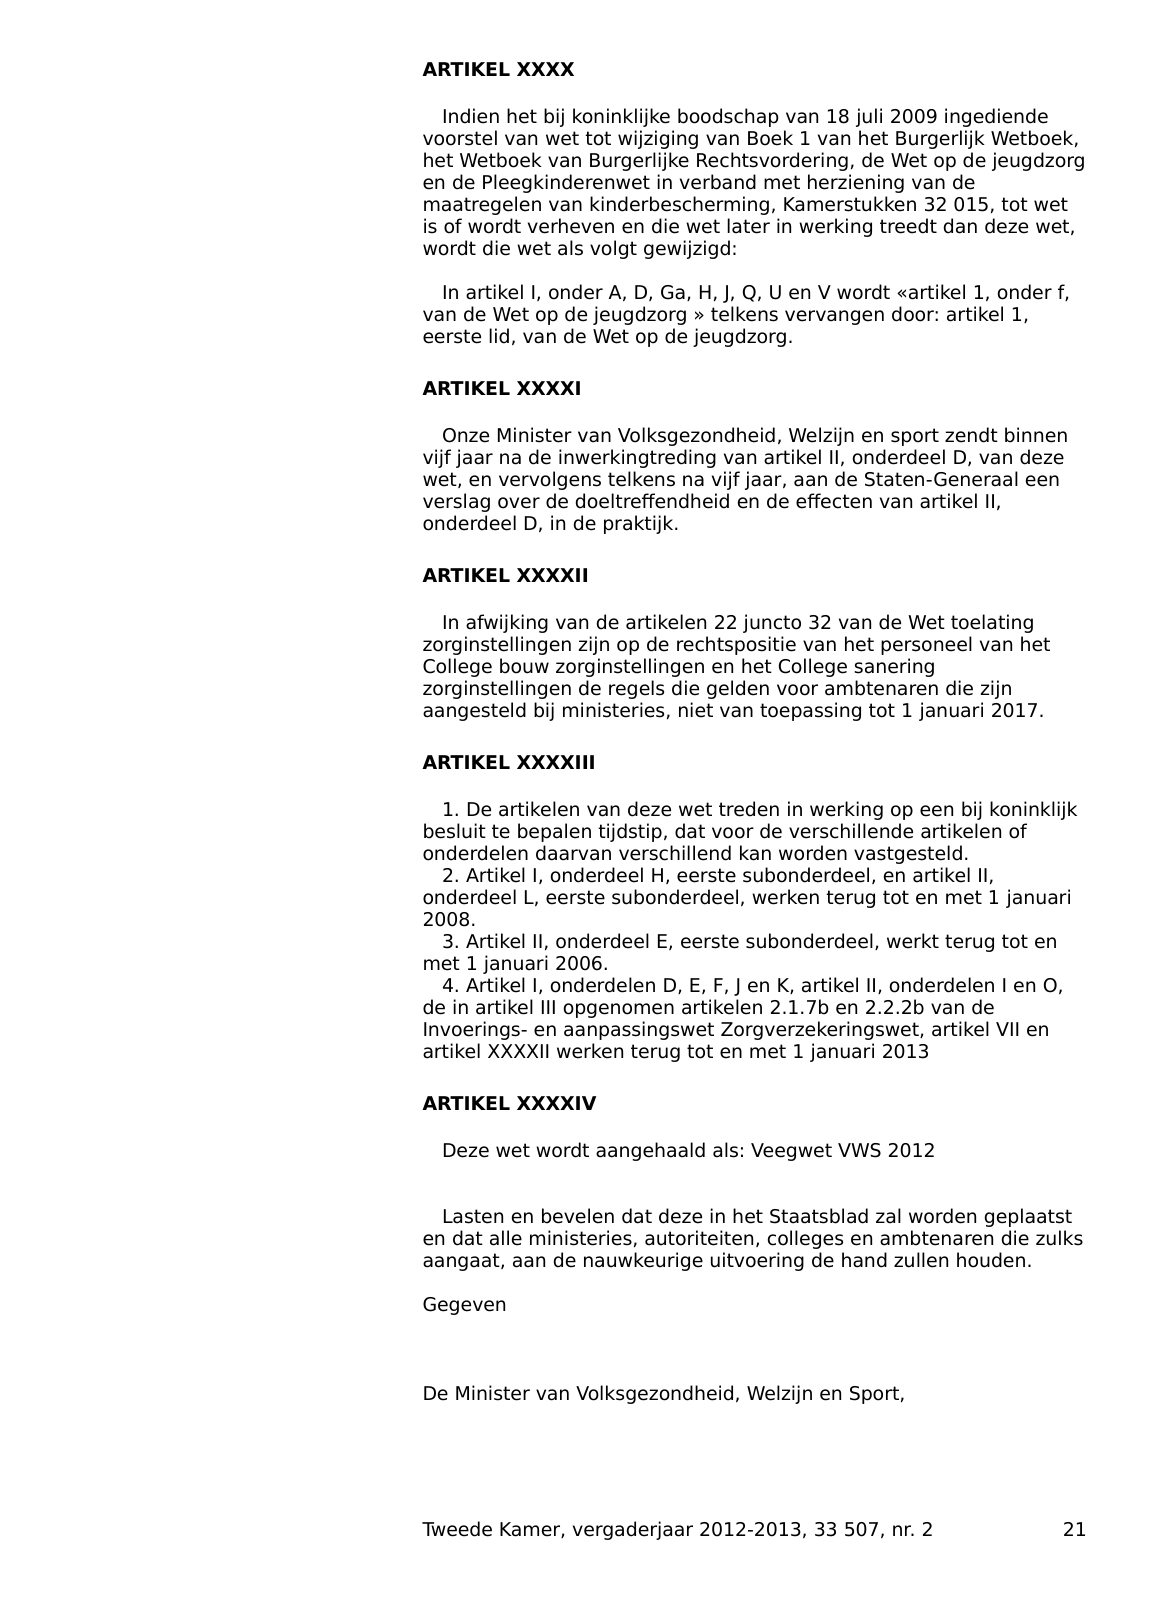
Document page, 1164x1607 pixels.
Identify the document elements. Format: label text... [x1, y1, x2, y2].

text Deze wet wordt aangehaald als: Veegwet VWS 2012 [422, 1139, 1087, 1161]
text Onze Minister van Volksgezondheid, Welzijn en sport zendt binnen vijf jaar na de inwerkingtreding van artikel II, onderdeel D, van deze wet, en vervolgens telkens na vijf jaar, aan de Staten-Generaal een verslag over de doeltreffendheid en de effecten van artikel II, onderdeel D, in de praktijk. [422, 425, 1087, 535]
text In afwijking van de artikelen 22 juncto 32 van de Wet toelating zorginstellingen zijn op de rechtspositie van het personeel van het College bouw zorginstellingen en het College sanering zorginstellingen de regels die gelden voor ambtenaren die zijn aangesteld bij ministeries, niet van toepassing tot 1 januari 2017. [422, 612, 1087, 722]
text 3. Artikel II, onderdeel E, eerste subonderdeel, werkt terug tot en met 1 januari 2006. [422, 931, 1087, 974]
text 1. De artikelen van deze wet treden in werking op een bij koninklijk besluit te bepalen tijdstip, dat voor de verschillende artikelen of onderdelen daarvan verschillend kan worden vastgesteld. [422, 799, 1087, 865]
text 4. Artikel I, onderdelen D, E, F, J en K, artikel II, onderdelen I en O, de in artikel III opgenomen artikelen 2.1.7b en 2.2.2b van de Invoerings- en aanpassingswet Zorgverzekeringswet, artikel VII en artikel XXXXII werken terug tot en met 1 januari 2013 [422, 974, 1087, 1062]
text In artikel I, onder A, D, Ga, H, J, Q, U en V wordt «artikel 1, onder f, van de Wet op de jeugdzorg » telkens vervangen door: artikel 1, eerste lid, van de Wet op de jeugdzorg. [422, 282, 1087, 348]
subtitle ARTIKEL XXXXIII [422, 752, 1087, 774]
text 2. Artikel I, onderdeel H, eerste subonderdeel, en artikel II, onderdeel L, eerste subonderdeel, werken terug tot en met 1 januari 2008. [422, 865, 1087, 931]
subtitle ARTIKEL XXXX [422, 59, 1087, 81]
subtitle ARTIKEL XXXXIV [422, 1092, 1087, 1114]
text De Minister van Volksgezondheid, Welzijn en Sport, [422, 1382, 1087, 1404]
text Indien het bij koninklijke boodschap van 18 juli 2009 ingediende voorstel van wet tot wijziging van Boek 1 van het Burgerlijk Wetboek, het Wetboek van Burgerlijke Rechtsvordering, de Wet op de jeugdzorg en de Pleegkinderenwet in verband met herziening van de maatregelen van kinderbescherming, Kamerstukken 32 015, tot wet is of wordt verheven en die wet later in werking treedt dan deze wet, wordt die wet als volgt gewijzigd: [422, 106, 1087, 260]
subtitle ARTIKEL XXXXI [422, 378, 1087, 400]
text Lasten en bevelen dat deze in het Staatsblad zal worden geplaatst en dat alle ministeries, autoriteiten, colleges en ambtenaren die zulks aangaat, aan de nauwkeurige uitvoering de hand zullen houden. [422, 1206, 1087, 1272]
text Gegeven [422, 1294, 1087, 1316]
subtitle ARTIKEL XXXXII [422, 565, 1087, 587]
